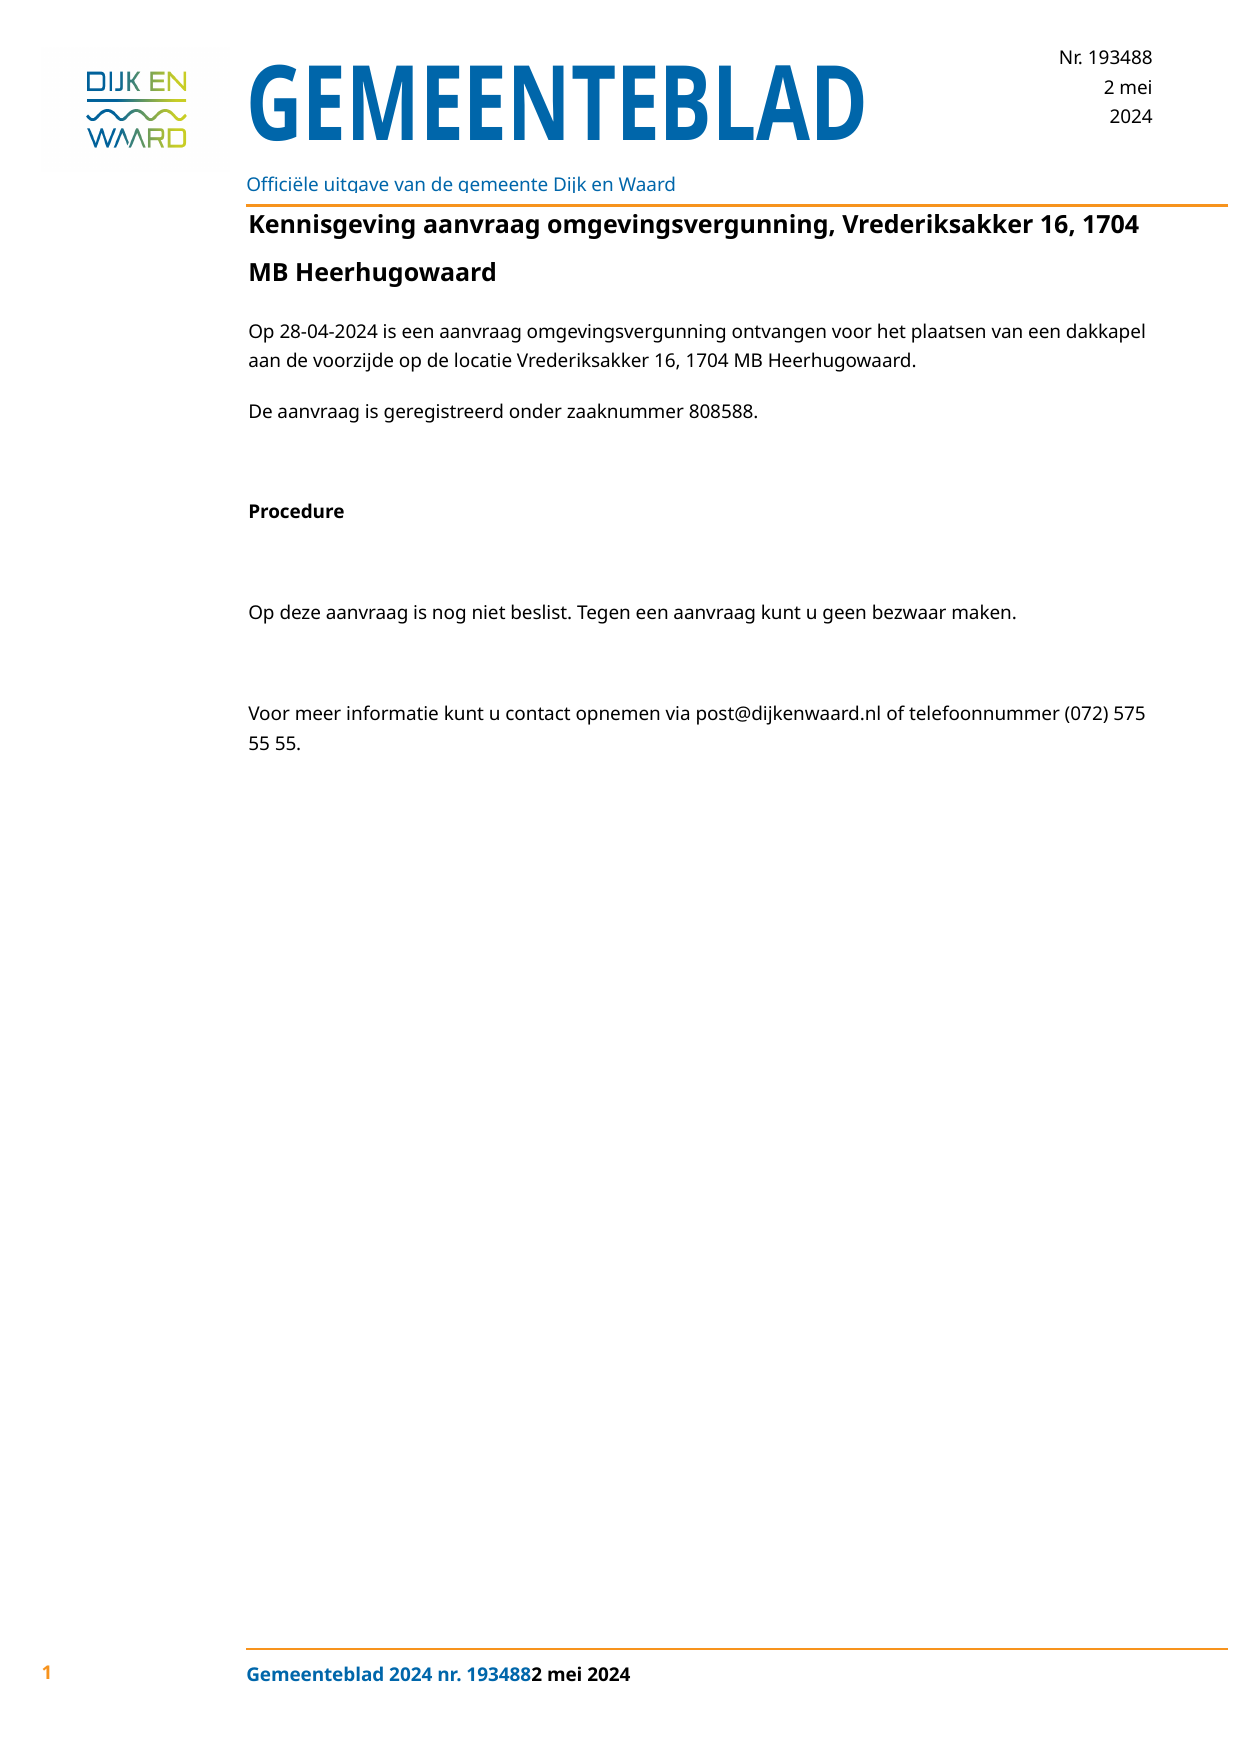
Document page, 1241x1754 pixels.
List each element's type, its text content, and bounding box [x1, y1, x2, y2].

text Procedure [248, 499, 1152, 524]
text Op deze aanvraag is nog niet beslist. Tegen een aanvraag kunt u geen bezwaar maken. [248, 599, 1152, 625]
text Op 28-04-2024 is een aanvraag omgevingsvergunning ontvangen voor het plaatsen van een dakkapel aan de voorzijde op de locatie Vrederiksakker 16, 1704 MB Heerhugowaard. [248, 318, 1152, 373]
text De aanvraag is geregistreerd onder zaaknummer 808588. [248, 398, 1152, 424]
text Kennisgeving aanvraag omgevingsvergunning, Vrederiksakker 16, 1704 MB Heerhugowaard [248, 207, 1152, 288]
text Voor meer informatie kunt u contact opnemen via post@dijkenwaard.nl of telefoonnummer (072) 575 55 55. [248, 700, 1152, 756]
picture [41, 47, 231, 172]
